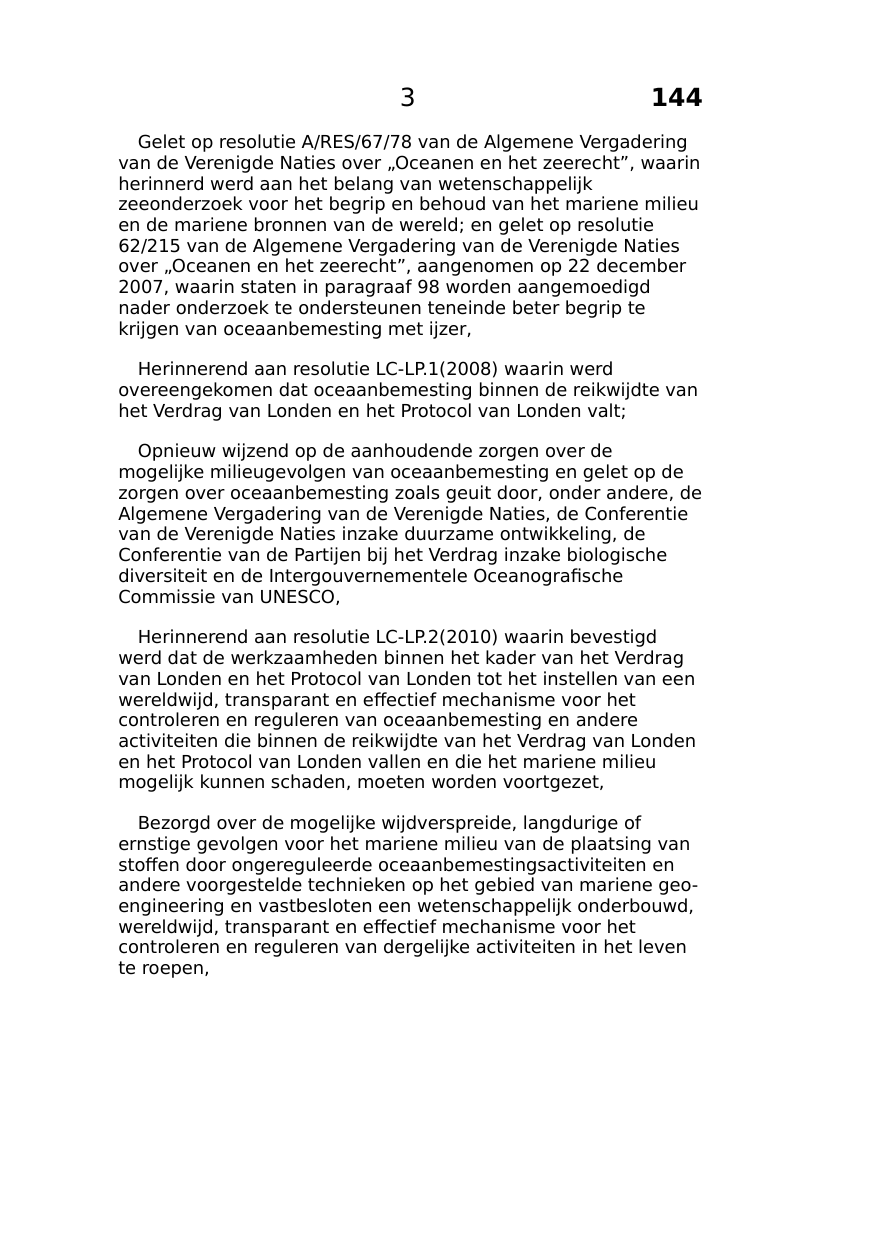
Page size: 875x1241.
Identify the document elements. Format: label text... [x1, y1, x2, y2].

text Gelet op resolutie A/RES/67/78 van de Algemene Vergadering van de Verenigde Naties over „Oceanen en het zeerecht”, waarin herinnerd werd aan het belang van wetenschappelijk zeeonderzoek voor het begrip en behoud van het mariene milieu en de mariene bronnen van de wereld; en gelet op resolutie 62/215 van de Algemene Vergadering van de Verenigde Naties over „Oceanen en het zeerecht”, aangenomen op 22 december 2007, waarin staten in paragraaf 98 worden aangemoedigd nader onderzoek te ondersteunen teneinde beter begrip te krijgen van oceaanbemesting met ijzer, [118, 132, 703, 339]
text Opnieuw wijzend op de aanhoudende zorgen over de mogelijke milieugevolgen van oceaanbemesting en gelet op de zorgen over oceaanbemesting zoals geuit door, onder andere, de Algemene Vergadering van de Verenigde Naties, de Conferentie van de Verenigde Naties inzake duurzame ontwikkeling, de Conferentie van de Partijen bij het Verdrag inzake biologische diversiteit en de Intergouvernementele Oceanografische Commissie van UNESCO, [118, 441, 703, 607]
text Herinnerend aan resolutie LC-LP.1(2008) waarin werd overeengekomen dat oceaanbemesting binnen de reikwijdte van het Verdrag van Londen en het Protocol van Londen valt; [118, 359, 703, 421]
text Bezorgd over de mogelijke wijdverspreide, langdurige of ernstige gevolgen voor het mariene milieu van de plaatsing van stoffen door ongereguleerde oceaanbemestingsactiviteiten en andere voorgestelde technieken op het gebied van mariene geo-engineering en vastbesloten een wetenschappelijk onderbouwd, wereldwijd, transparant en effectief mechanisme voor het controleren en reguleren van dergelijke activiteiten in het leven te roepen, [118, 813, 703, 979]
text Herinnerend aan resolutie LC-LP.2(2010) waarin bevestigd werd dat de werkzaamheden binnen het kader van het Verdrag van Londen en het Protocol van Londen tot het instellen van een wereldwijd, transparant en effectief mechanisme voor het controleren en reguleren van oceaanbemesting en andere activiteiten die binnen de reikwijdte van het Verdrag van Londen en het Protocol van Londen vallen en die het mariene milieu mogelijk kunnen schaden, moeten worden voortgezet, [118, 627, 703, 793]
